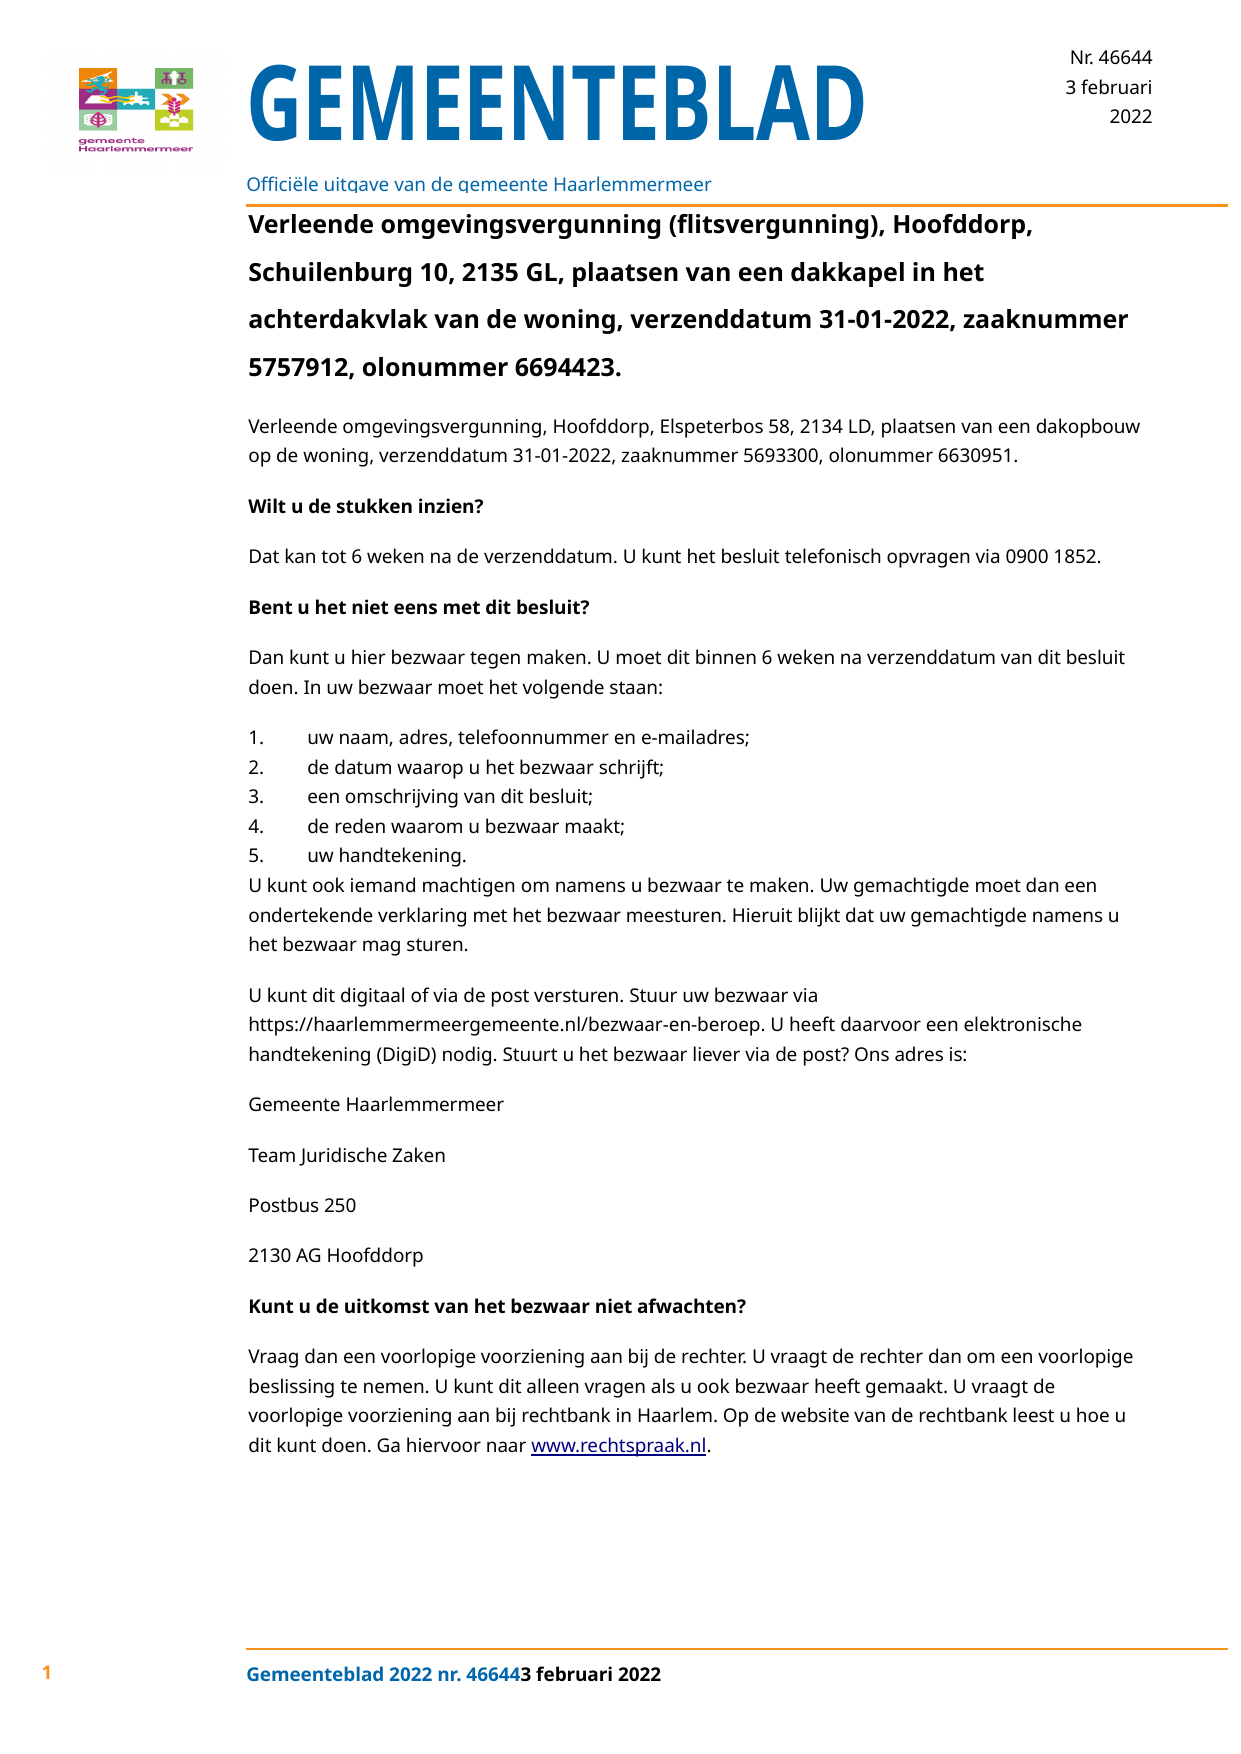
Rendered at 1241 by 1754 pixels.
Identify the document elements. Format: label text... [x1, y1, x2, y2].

list de datum waarop u het bezwaar schrijft; [248, 754, 1152, 780]
list uw handtekening. [248, 843, 1152, 868]
text U kunt ook iemand machtigen om namens u bezwaar te maken. Uw gemachtigde moet dan een ondertekende verklaring met het bezwaar meesturen. Hieruit blijkt dat uw gemachtigde namens u het bezwaar mag sturen. [248, 872, 1152, 957]
text Bent u het niet eens met dit besluit? [248, 594, 1152, 620]
text Gemeente Haarlemmermeer [248, 1091, 1152, 1117]
list uw naam, adres, telefoonnummer en e-mailadres; [248, 724, 1152, 750]
list een omschrijving van dit besluit; [248, 783, 1152, 809]
list de reden waarom u bezwaar maakt; [248, 813, 1152, 839]
text Wilt u de stukken inzien? [248, 493, 1152, 519]
text Postbus 250 [248, 1192, 1152, 1218]
text Verleende omgevingsvergunning (flitsvergunning), Hoofddorp, Schuilenburg 10, 2135 GL, plaatsen van een dakkapel in het achterdakvlak van de woning, verzenddatum 31-01-2022, zaaknummer 5757912, olonummer 6694423. [248, 207, 1152, 384]
text Team Juridische Zaken [248, 1142, 1152, 1168]
text 2130 AG Hoofddorp [248, 1243, 1152, 1268]
text Dan kunt u hier bezwaar tegen maken. U moet dit binnen 6 weken na verzenddatum van dit besluit doen. In uw bezwaar moet het volgende staan: [248, 644, 1152, 700]
picture [41, 47, 231, 172]
text Vraag dan een voorlopige voorziening aan bij de rechter. U vraagt de rechter dan om een voorlopige beslissing te nemen. U kunt dit alleen vragen als u ook bezwaar heeft gemaakt. U vraagt de voorlopige voorziening aan bij rechtbank in Haarlem. Op de website van de rechtbank leest u hoe u dit kunt doen. Ga hiervoor naar www.rechtspraak.nl. [248, 1343, 1152, 1458]
text Dat kan tot 6 weken na de verzenddatum. U kunt het besluit telefonisch opvragen via 0900 1852. [248, 543, 1152, 569]
text Verleende omgevingsvergunning, Hoofddorp, Elspeterbos 58, 2134 LD, plaatsen van een dakopbouw op de woning, verzenddatum 31-01-2022, zaaknummer 5693300, olonummer 6630951. [248, 413, 1152, 468]
text U kunt dit digitaal of via de post versturen. Stuur uw bezwaar via https://haarlemmermeergemeente.nl/bezwaar-en-beroep. U heeft daarvoor een elektronische handtekening (DigiD) nodig. Stuurt u het bezwaar liever via de post? Ons adres is: [248, 982, 1152, 1067]
text Kunt u de uitkomst van het bezwaar niet afwachten? [248, 1293, 1152, 1319]
